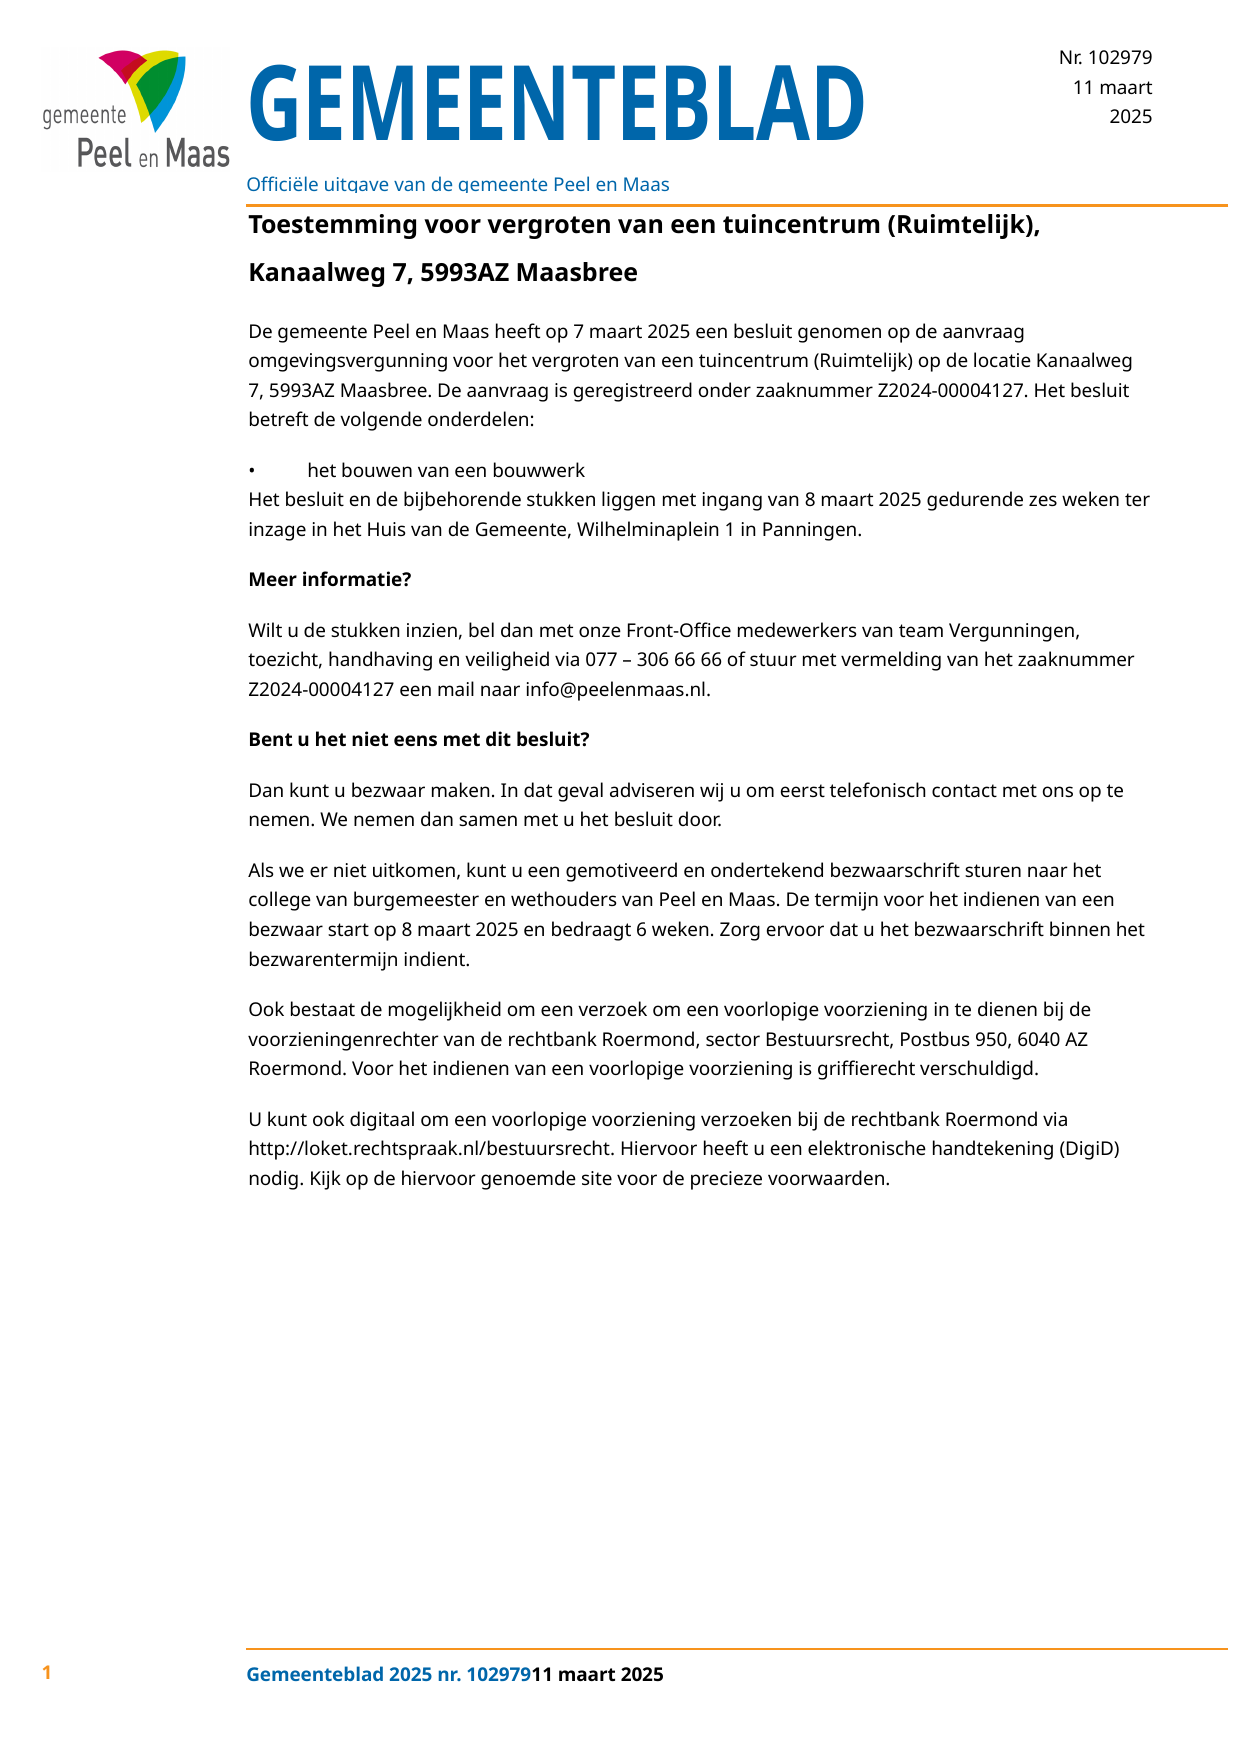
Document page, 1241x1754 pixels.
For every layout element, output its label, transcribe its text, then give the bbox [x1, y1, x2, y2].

text Wilt u de stukken inzien, bel dan met onze Front-Office medewerkers van team Vergunningen, toezicht, handhaving en veiligheid via 077 – 306 66 66 of stuur met vermelding van het zaaknummer Z2024-00004127 een mail naar info@peelenmaas.nl. [248, 617, 1152, 702]
text U kunt ook digitaal om een voorlopige voorziening verzoeken bij de rechtbank Roermond via http://loket.rechtspraak.nl/bestuursrecht. Hiervoor heeft u een elektronische handtekening (DigiD) nodig. Kijk op de hiervoor genoemde site voor de precieze voorwaarden. [248, 1106, 1152, 1191]
text Bent u het niet eens met dit besluit? [248, 727, 1152, 752]
text Het besluit en de bijbehorende stukken liggen met ingang van 8 maart 2025 gedurende zes weken ter inzage in het Huis van de Gemeente, Wilhelminaplein 1 in Panningen. [248, 487, 1152, 542]
text Als we er niet uitkomen, kunt u een gemotiveerd en ondertekend bezwaarschrift sturen naar het college van burgemeester en wethouders van Peel en Maas. De termijn voor het indienen van een bezwaar start op 8 maart 2025 en bedraagt 6 weken. Zorg ervoor dat u het bezwaarschrift binnen het bezwarentermijn indient. [248, 857, 1152, 972]
picture [41, 47, 231, 172]
text De gemeente Peel en Maas heeft op 7 maart 2025 een besluit genomen op de aanvraag omgevingsvergunning voor het vergroten van een tuincentrum (Ruimtelijk) op de locatie Kanaalweg 7, 5993AZ Maasbree. De aanvraag is geregistreerd onder zaaknummer Z2024-00004127. Het besluit betreft de volgende onderdelen: [248, 318, 1152, 432]
text Ook bestaat de mogelijkheid om een verzoek om een voorlopige voorziening in te dienen bij de voorzieningenrechter van de rechtbank Roermond, sector Bestuursrecht, Postbus 950, 6040 AZ Roermond. Voor het indienen van een voorlopige voorziening is griffierecht verschuldigd. [248, 996, 1152, 1081]
text Toestemming voor vergroten van een tuincentrum (Ruimtelijk), Kanaalweg 7, 5993AZ Maasbree [248, 207, 1152, 288]
list het bouwen van een bouwwerk [248, 457, 1152, 483]
text Dan kunt u bezwaar maken. In dat geval adviseren wij u om eerst telefonisch contact met ons op te nemen. We nemen dan samen met u het besluit door. [248, 777, 1152, 832]
text Meer informatie? [248, 567, 1152, 592]
